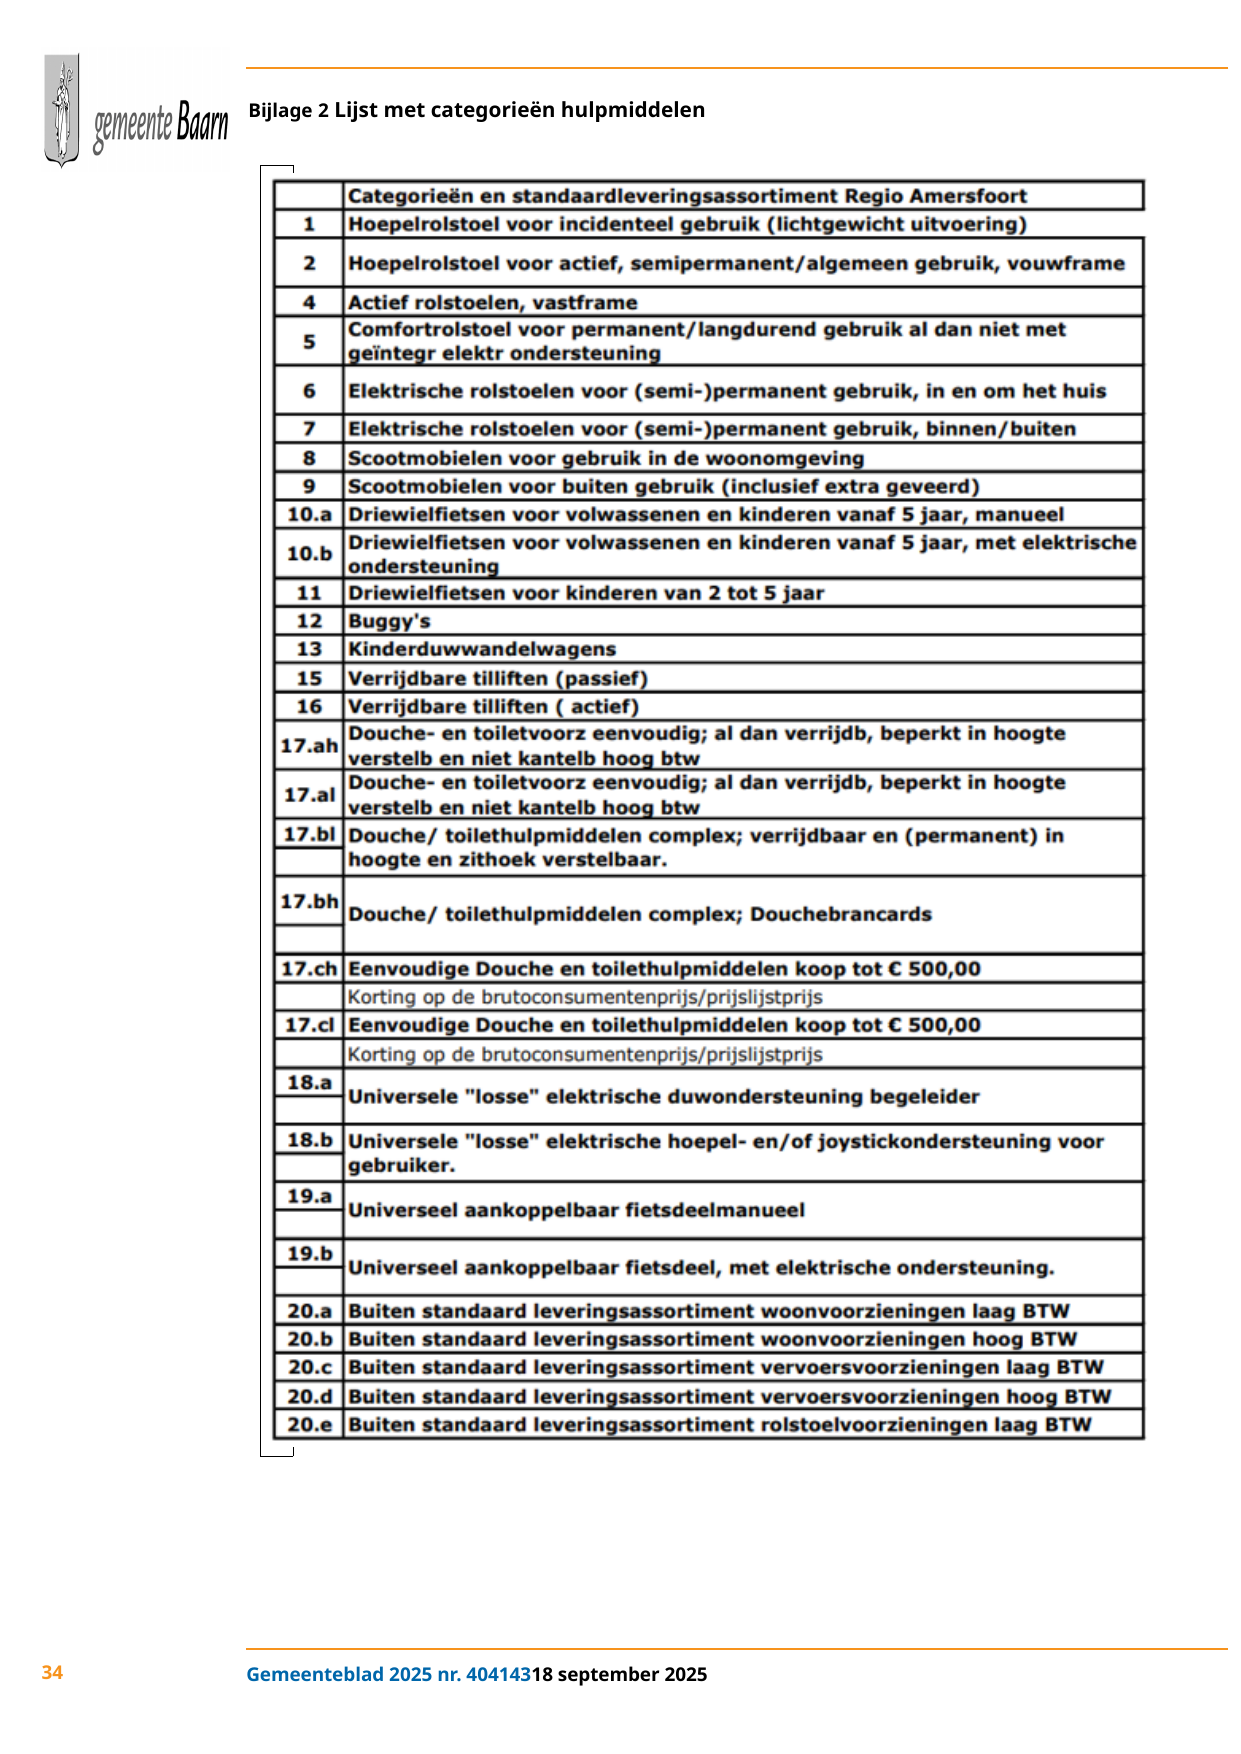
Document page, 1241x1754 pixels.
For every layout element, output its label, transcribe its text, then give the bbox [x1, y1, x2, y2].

text Bijlage 2 Lijst met categorieën hulpmiddelen [248, 95, 1152, 123]
picture [268, 173, 1155, 1447]
picture [41, 47, 231, 172]
